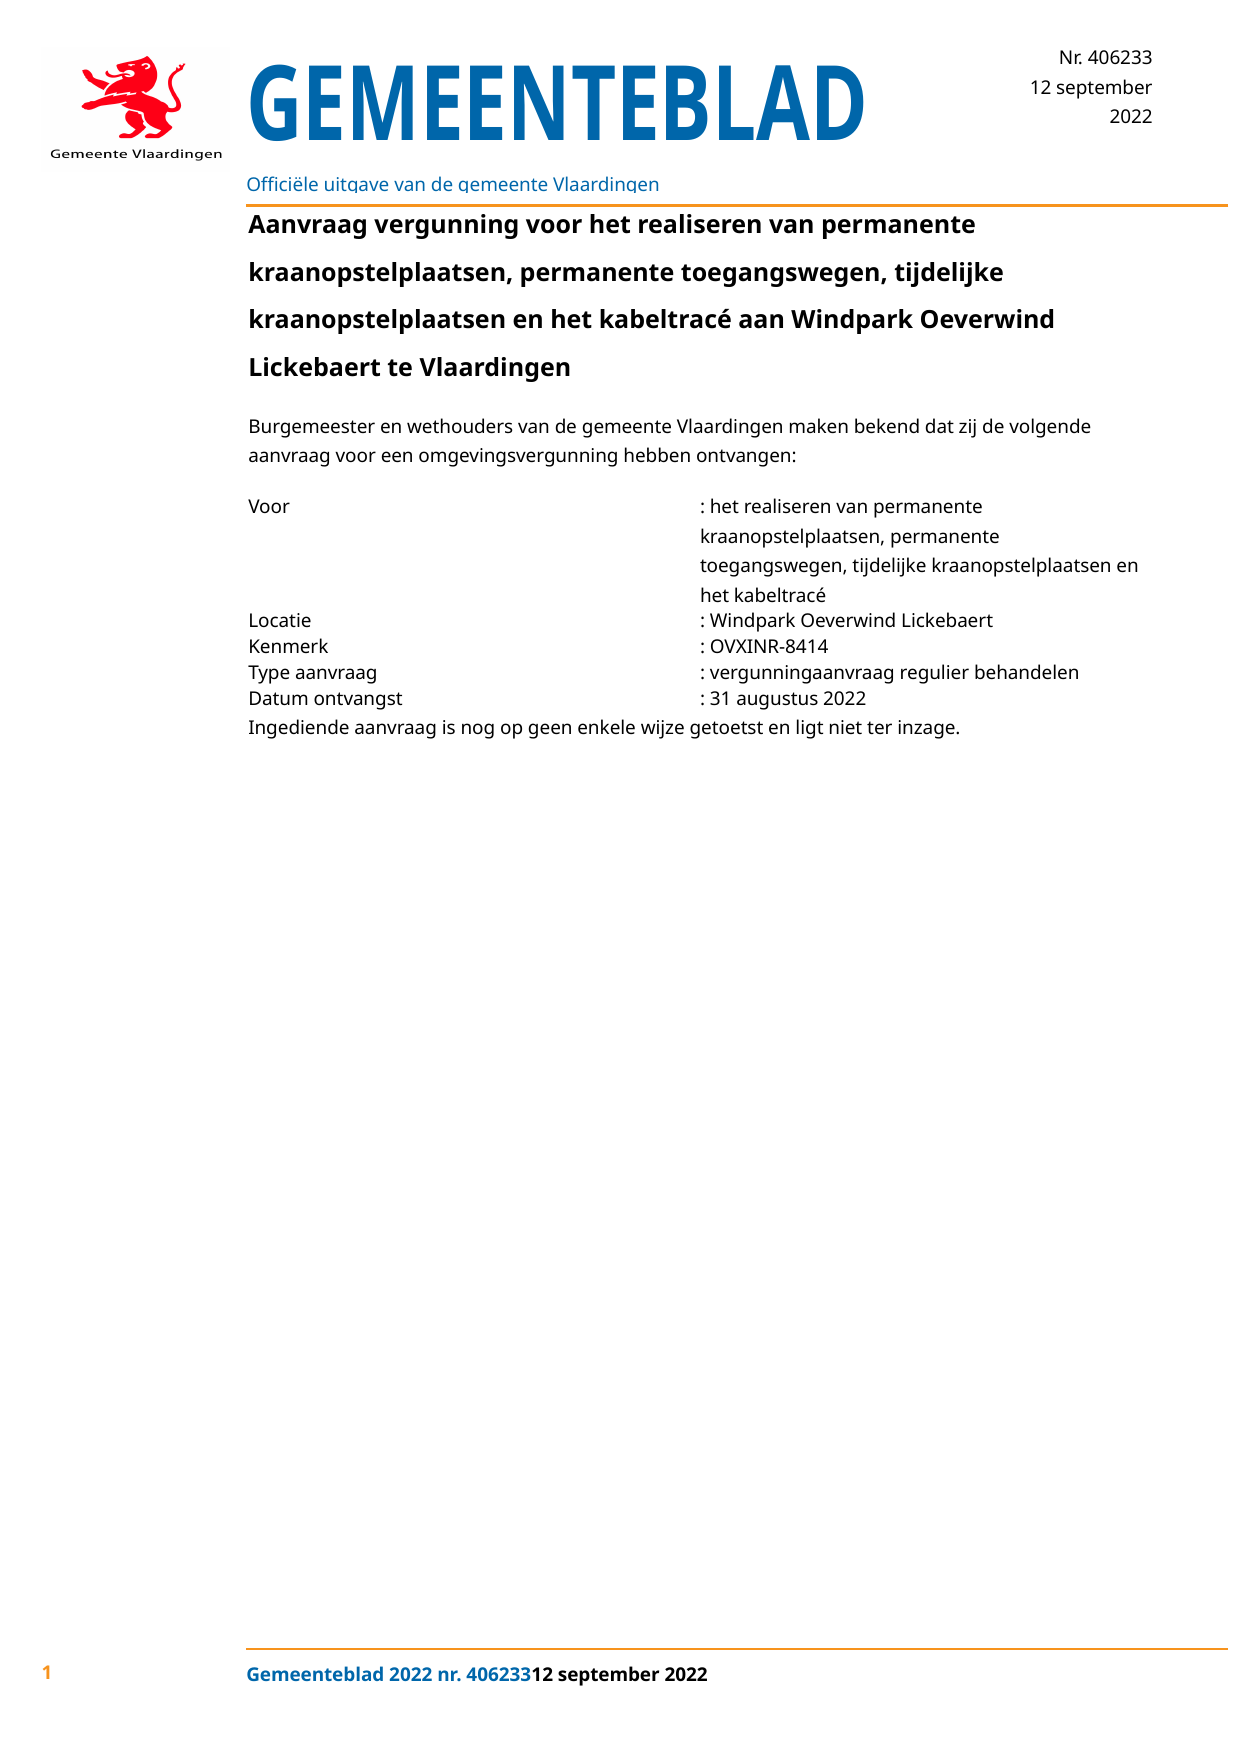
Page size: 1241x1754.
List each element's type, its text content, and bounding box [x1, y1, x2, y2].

table_cell Type aanvraag [248, 659, 700, 685]
picture [41, 47, 231, 172]
table_cell Locatie [248, 608, 700, 633]
table_cell Kenmerk [248, 634, 700, 659]
text Burgemeester en wethouders van de gemeente Vlaardingen maken bekend dat zij de volgende aanvraag voor een omgevingsvergunning hebben ontvangen: [248, 413, 1152, 468]
table_cell : 31 augustus 2022 [700, 685, 1152, 711]
text Aanvraag vergunning voor het realiseren van permanente kraanopstelplaatsen, permanente toegangswegen, tijdelijke kraanopstelplaatsen en het kabeltracé aan Windpark Oeverwind Lickebaert te Vlaardingen [248, 207, 1152, 384]
table_cell Datum ontvangst [248, 685, 700, 711]
table_cell : OVXINR-8414 [700, 634, 1152, 659]
table_header Voor [248, 493, 700, 608]
table_cell : Windpark Oeverwind Lickebaert [700, 608, 1152, 633]
text Ingediende aanvraag is nog op geen enkele wijze getoetst en ligt niet ter inzage. [248, 714, 1152, 739]
table_cell : vergunningaanvraag regulier behandelen [700, 659, 1152, 685]
table_header : het realiseren van permanente kraanopstelplaatsen, permanente toegangswegen, tijdelijke kraanopstelplaatsen en het kabeltracé [700, 493, 1152, 608]
